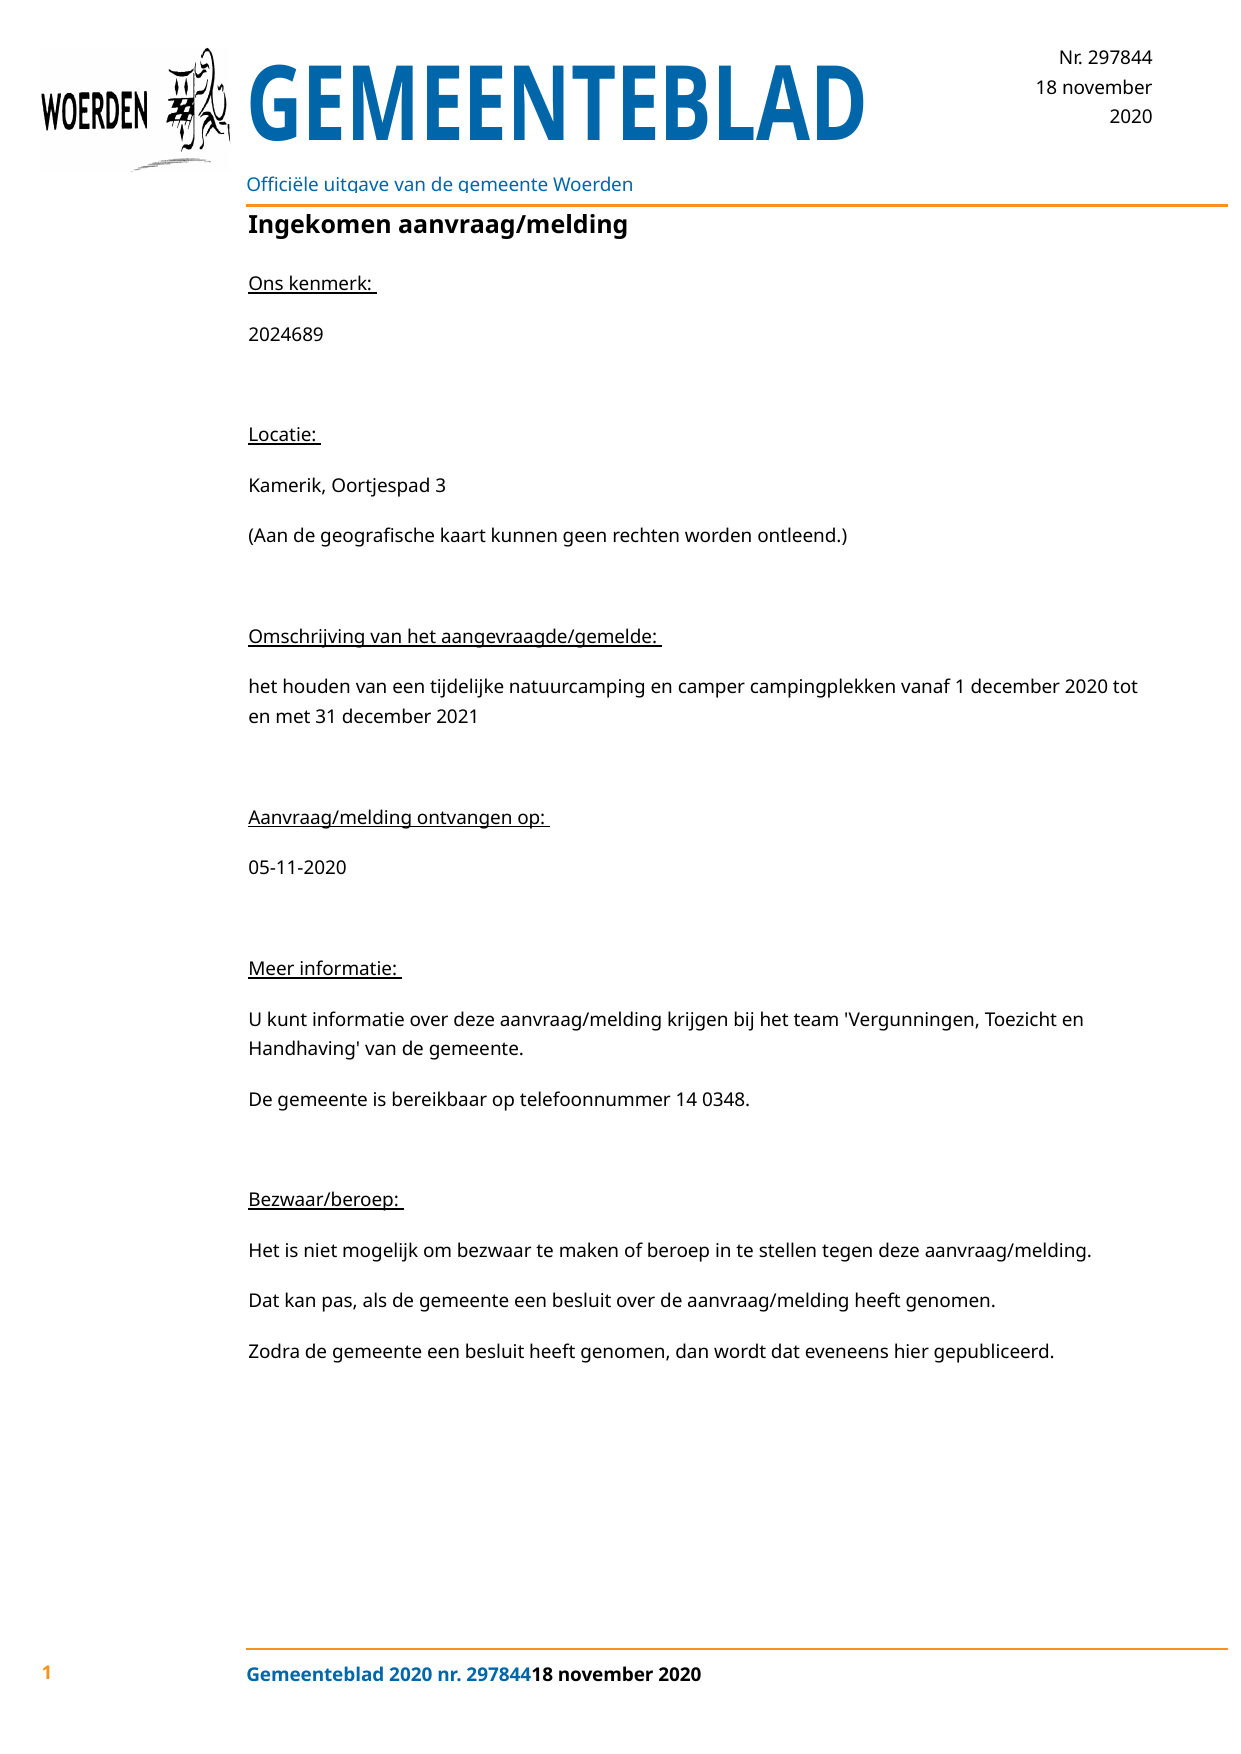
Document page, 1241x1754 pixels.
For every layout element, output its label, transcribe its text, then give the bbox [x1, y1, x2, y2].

text Het is niet mogelijk om bezwaar te maken of beroep in te stellen tegen deze aanvraag/melding. [248, 1237, 1152, 1263]
text Bezwaar/beroep: [248, 1187, 1152, 1212]
text Kamerik, Oortjespad 3 [248, 472, 1152, 498]
text De gemeente is bereikbaar op telefoonnummer 14 0348. [248, 1086, 1152, 1111]
text Dat kan pas, als de gemeente een besluit over de aanvraag/melding heeft genomen. [248, 1287, 1152, 1313]
text 2024689 [248, 321, 1152, 346]
text 05-11-2020 [248, 854, 1152, 880]
text Aanvraag/melding ontvangen op: [248, 804, 1152, 830]
text Ons kenmerk: [248, 270, 1152, 296]
text Zodra de gemeente een besluit heeft genomen, dan wordt dat eveneens hier gepubliceerd. [248, 1338, 1152, 1363]
text het houden van een tijdelijke natuurcamping en camper campingplekken vanaf 1 december 2020 tot en met 31 december 2021 [248, 674, 1152, 729]
text U kunt informatie over deze aanvraag/melding krijgen bij het team 'Vergunningen, Toezicht en Handhaving' van de gemeente. [248, 1006, 1152, 1061]
picture [41, 47, 231, 172]
text (Aan de geografische kaart kunnen geen rechten worden ontleend.) [248, 522, 1152, 548]
text Omschrijving van het aangevraagde/gemelde: [248, 623, 1152, 649]
text Locatie: [248, 422, 1152, 447]
text Ingekomen aanvraag/melding [248, 207, 1152, 241]
text Meer informatie: [248, 955, 1152, 981]
